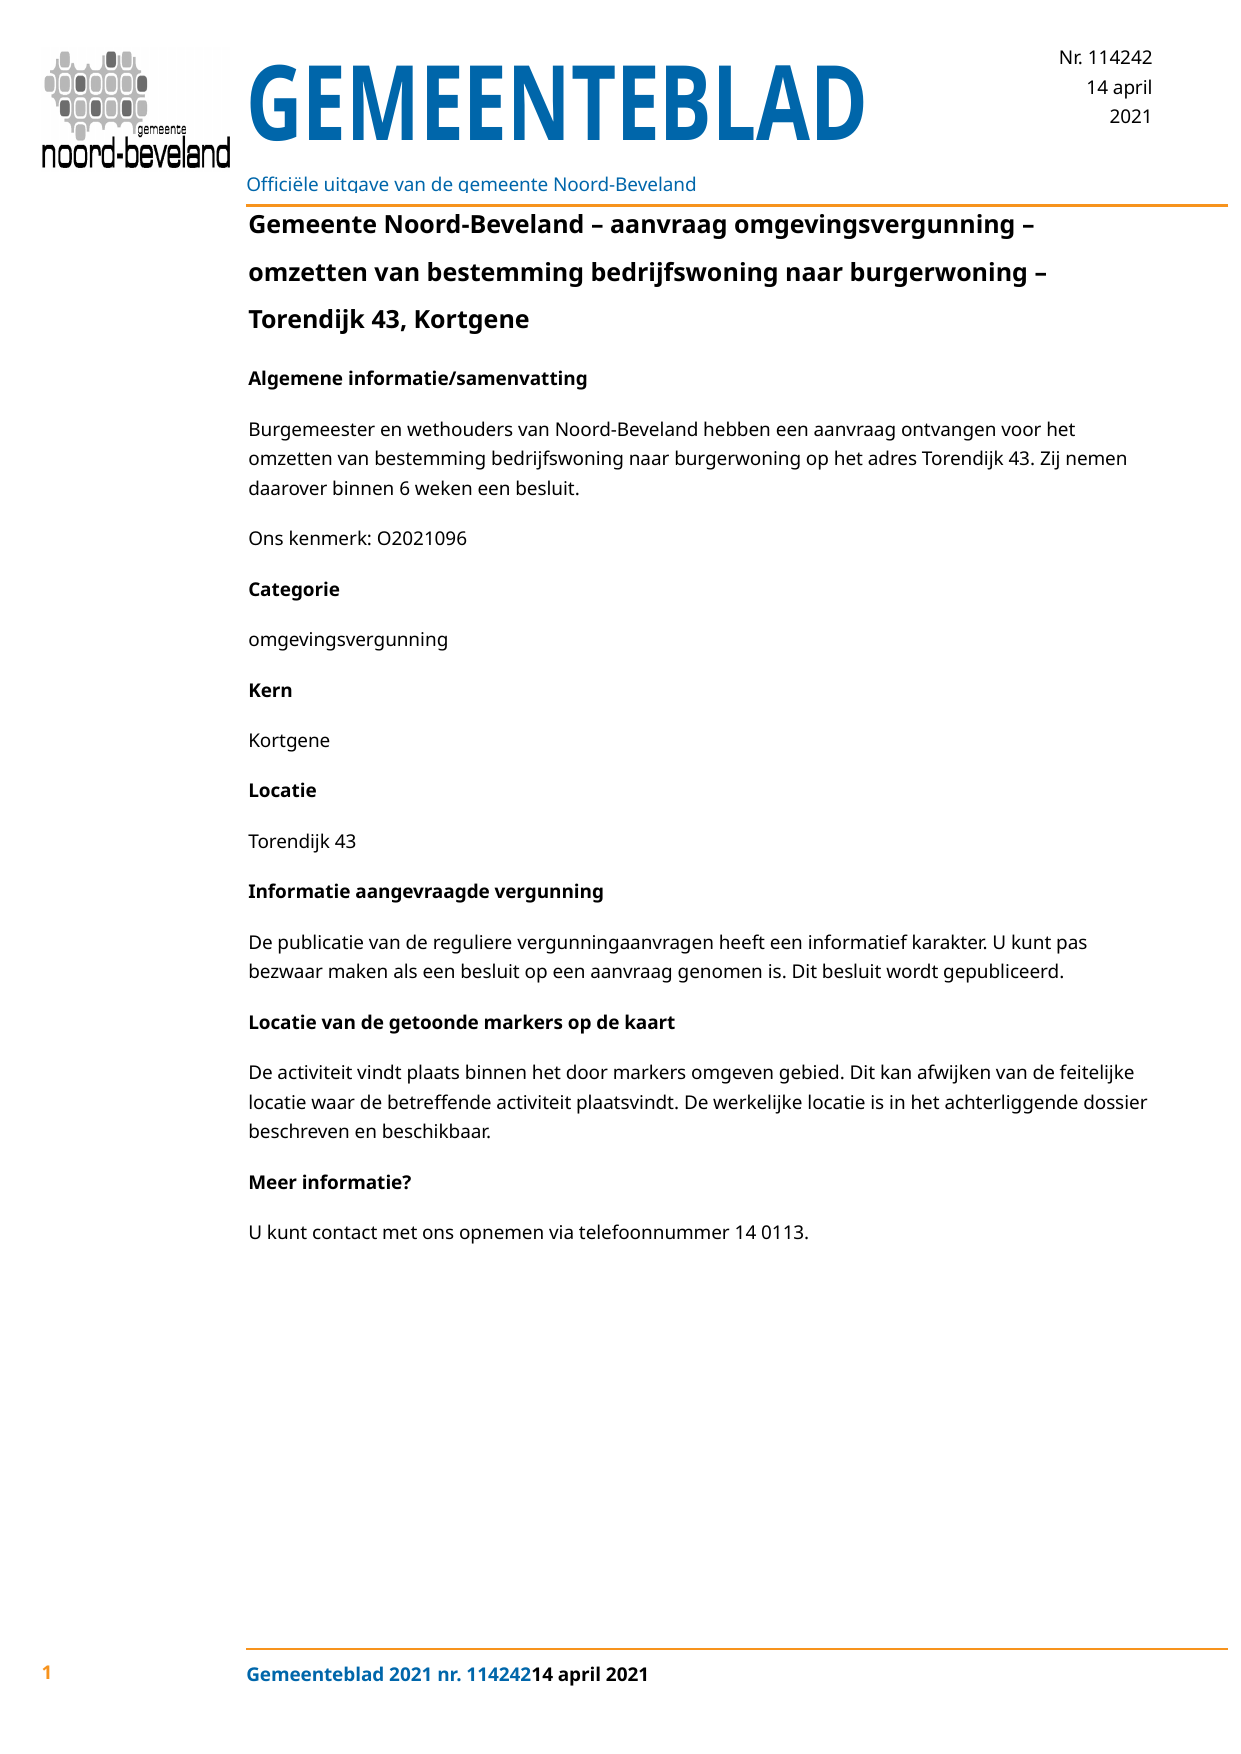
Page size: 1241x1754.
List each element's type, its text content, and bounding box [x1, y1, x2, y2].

picture [41, 47, 231, 172]
text Locatie van de getoonde markers op de kaart [248, 1009, 1152, 1034]
text Categorie [248, 576, 1152, 602]
text Algemene informatie/samenvatting [248, 366, 1152, 391]
text Torendijk 43 [248, 828, 1152, 854]
text Kern [248, 677, 1152, 702]
text omgevingsvergunning [248, 626, 1152, 652]
text Informatie aangevraagde vergunning [248, 878, 1152, 904]
text De activiteit vindt plaats binnen het door markers omgeven gebied. Dit kan afwijken van de feitelijke locatie waar de betreffende activiteit plaatsvindt. De werkelijke locatie is in het achterliggende dossier beschreven en beschikbaar. [248, 1059, 1152, 1144]
text Meer informatie? [248, 1169, 1152, 1194]
text Ons kenmerk: O2021096 [248, 526, 1152, 551]
text U kunt contact met ons opnemen via telefoonnummer 14 0113. [248, 1219, 1152, 1245]
text Burgemeester en wethouders van Noord-Beveland hebben een aanvraag ontvangen voor het omzetten van bestemming bedrijfswoning naar burgerwoning op het adres Torendijk 43. Zij nemen daarover binnen 6 weken een besluit. [248, 416, 1152, 501]
text Kortgene [248, 727, 1152, 753]
text Gemeente Noord-Beveland – aanvraag omgevingsvergunning – omzetten van bestemming bedrijfswoning naar burgerwoning – Torendijk 43, Kortgene [248, 207, 1152, 336]
text De publicatie van de reguliere vergunningaanvragen heeft een informatief karakter. U kunt pas bezwaar maken als een besluit op een aanvraag genomen is. Dit besluit wordt gepubliceerd. [248, 929, 1152, 984]
text Locatie [248, 778, 1152, 803]
